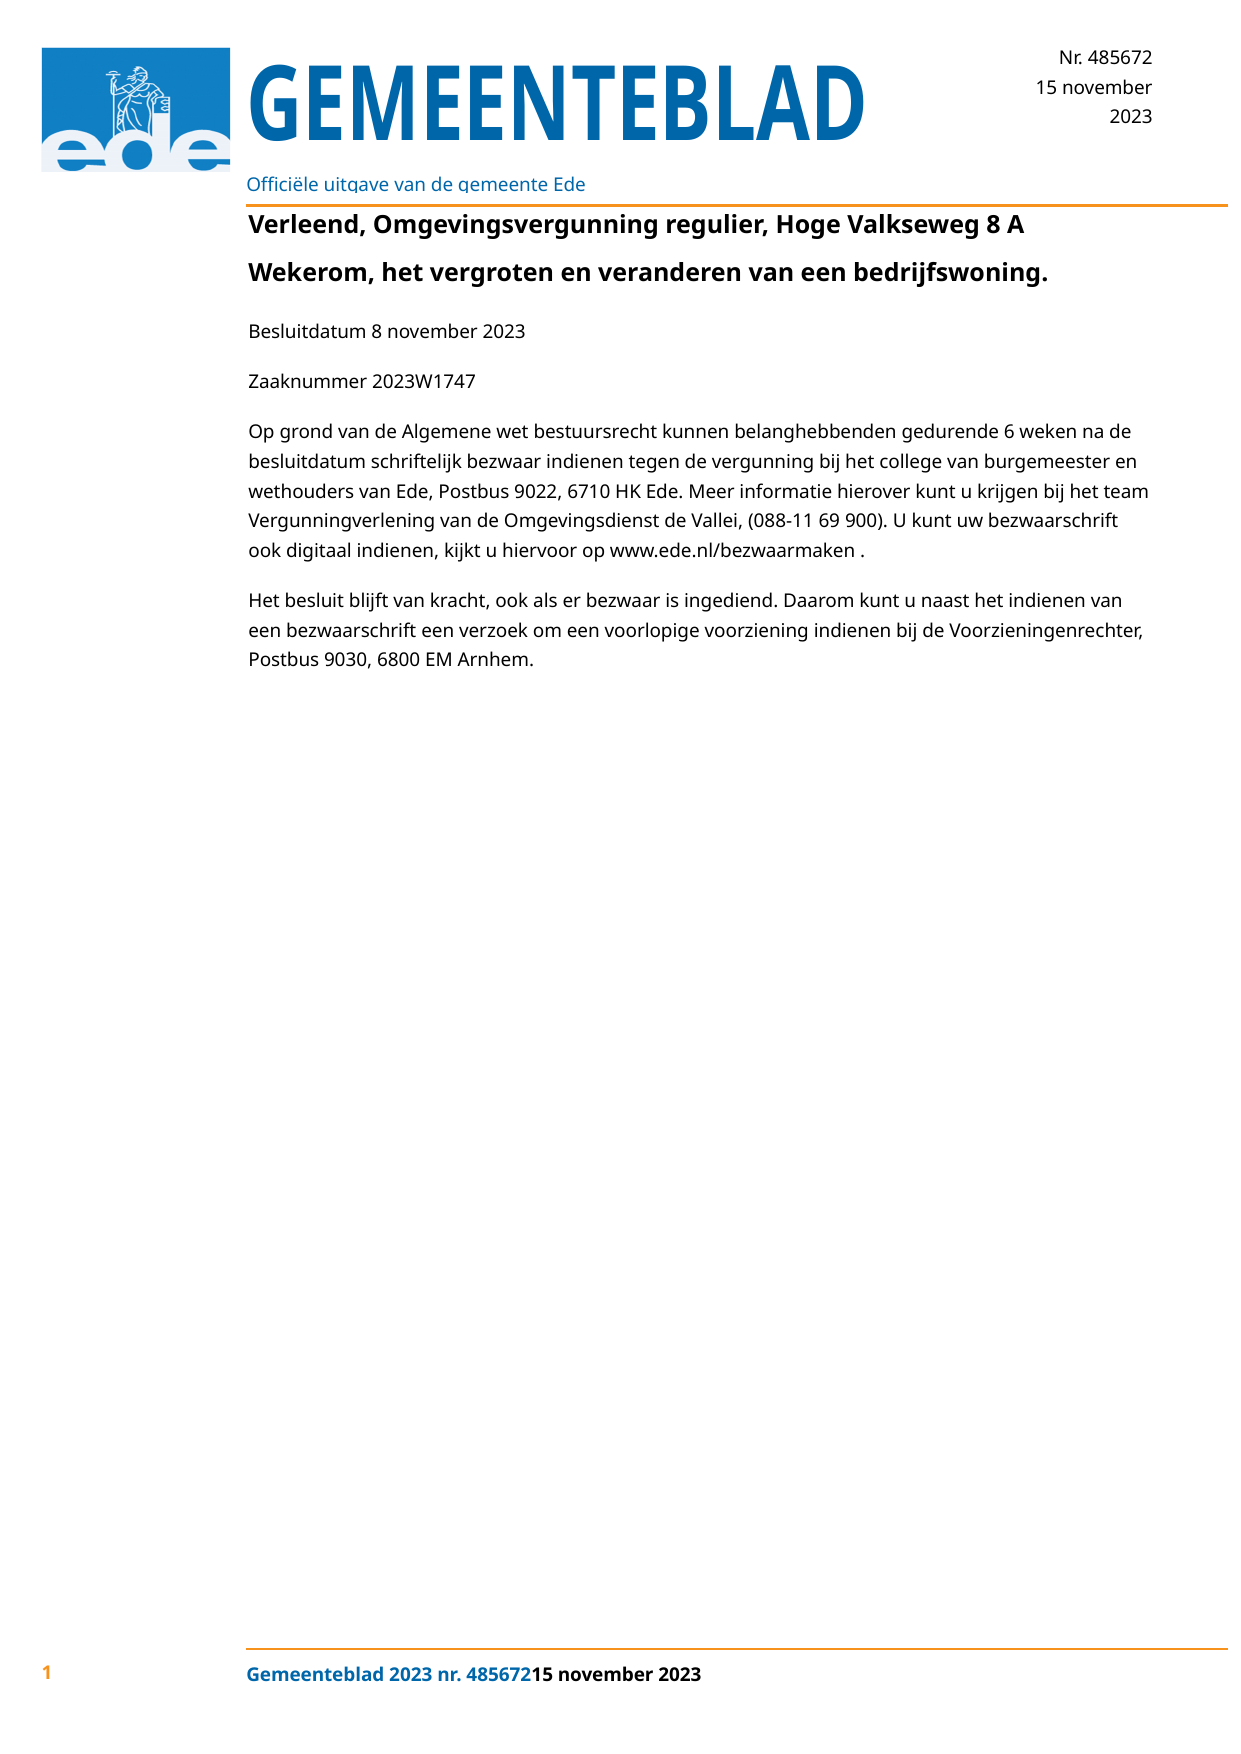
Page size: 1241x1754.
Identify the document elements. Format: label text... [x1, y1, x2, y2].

text Besluitdatum 8 november 2023 [248, 318, 1152, 344]
picture [41, 47, 231, 172]
text Verleend, Omgevingsvergunning regulier, Hoge Valkseweg 8 A Wekerom, het vergroten en veranderen van een bedrijfswoning. [248, 207, 1152, 288]
text Zaaknummer 2023W1747 [248, 368, 1152, 394]
text Op grond van de Algemene wet bestuursrecht kunnen belanghebbenden gedurende 6 weken na de besluitdatum schriftelijk bezwaar indienen tegen de vergunning bij het college van burgemeester en wethouders van Ede, Postbus 9022, 6710 HK Ede. Meer informatie hierover kunt u krijgen bij het team Vergunningverlening van de Omgevingsdienst de Vallei, (088-11 69 900). U kunt uw bezwaarschrift ook digitaal indienen, kijkt u hiervoor op www.ede.nl/bezwaarmaken . [248, 419, 1152, 563]
text Het besluit blijft van kracht, ook als er bezwaar is ingediend. Daarom kunt u naast het indienen van een bezwaarschrift een verzoek om een voorlopige voorziening indienen bij de Voorzieningenrechter, Postbus 9030, 6800 EM Arnhem. [248, 587, 1152, 672]
